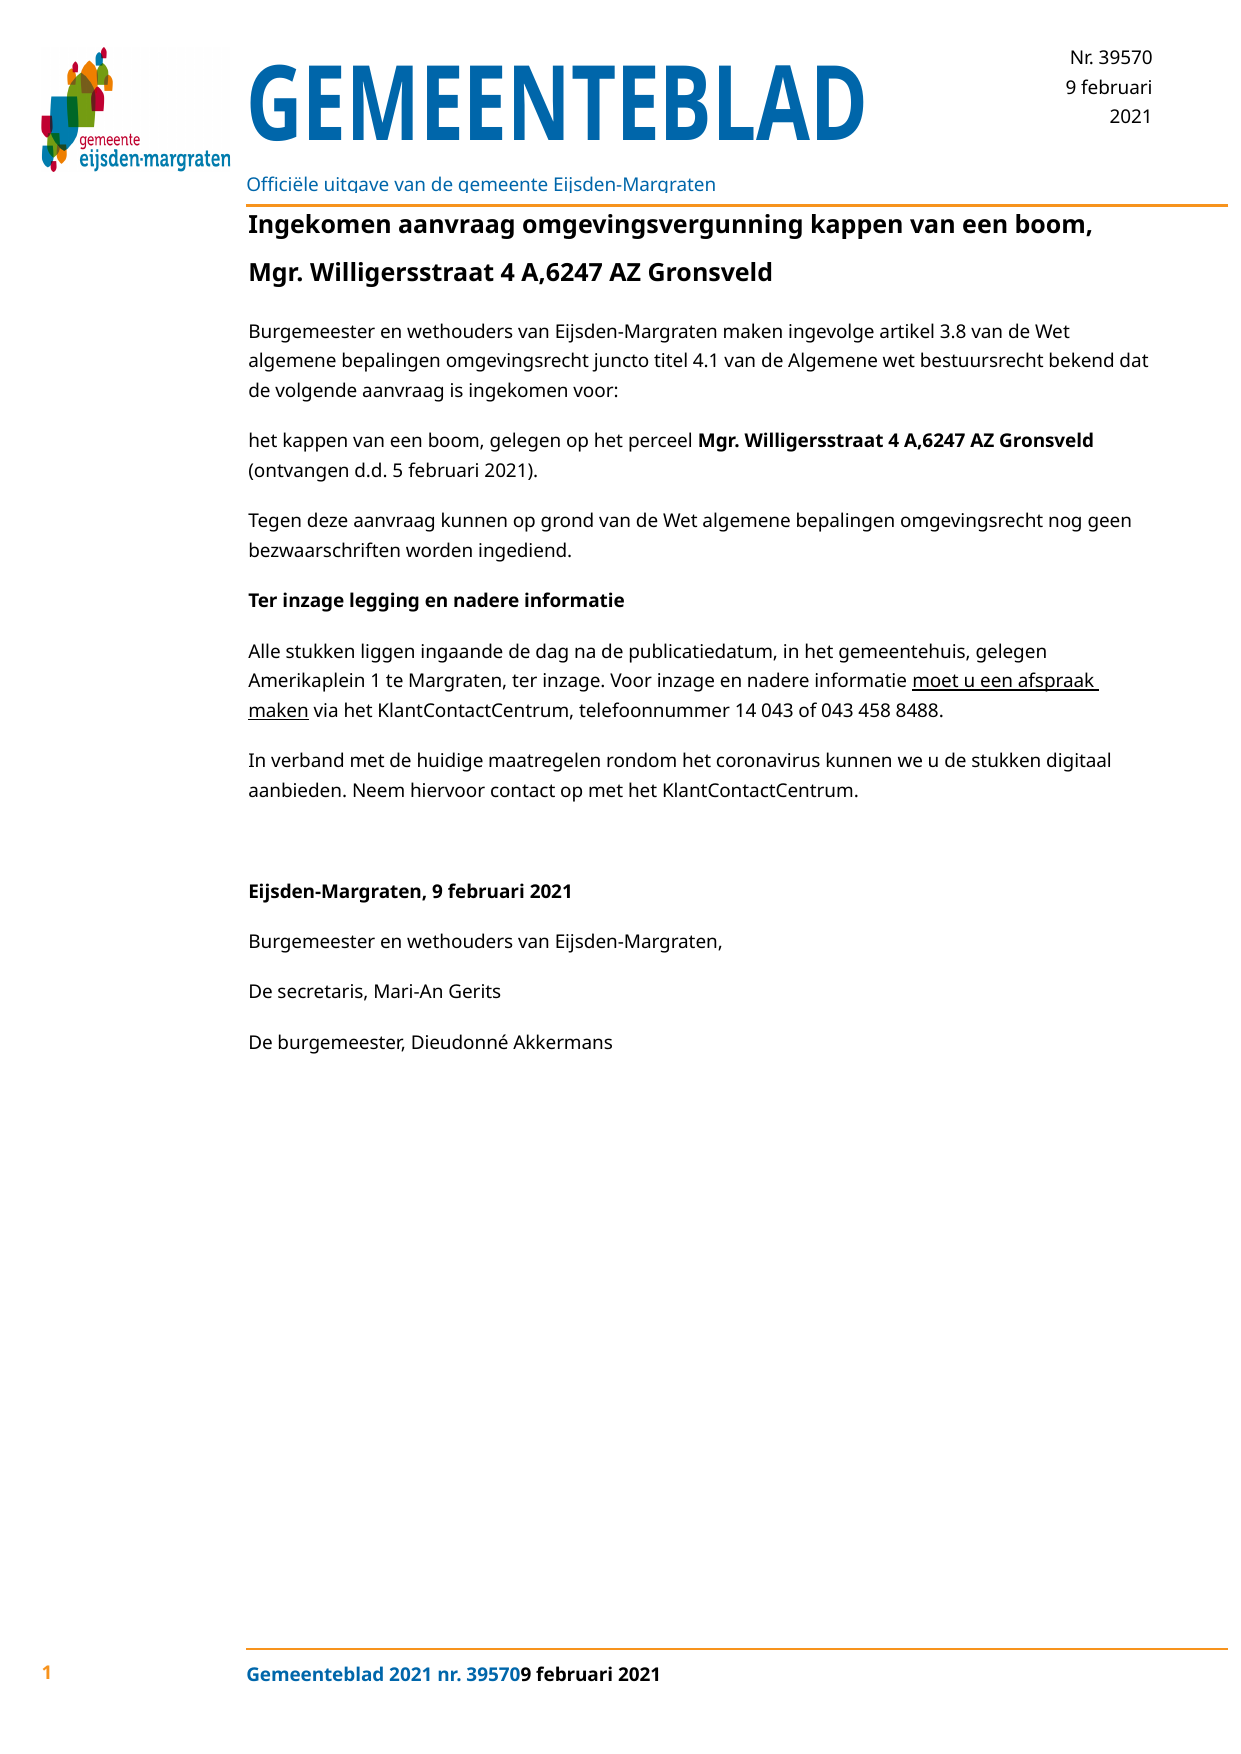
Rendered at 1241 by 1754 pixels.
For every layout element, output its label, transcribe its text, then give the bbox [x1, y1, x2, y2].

text In verband met de huidige maatregelen rondom het coronavirus kunnen we u de stukken digitaal aanbieden. Neem hiervoor contact op met het KlantContactCentrum. [248, 747, 1152, 803]
picture [41, 47, 231, 172]
text Ingekomen aanvraag omgevingsvergunning kappen van een boom, Mgr. Willigersstraat 4 A,6247 AZ Gronsveld [248, 207, 1152, 288]
text Eijsden-Margraten, 9 februari 2021 [248, 878, 1152, 904]
text Ter inzage legging en nadere informatie [248, 587, 1152, 613]
text Burgemeester en wethouders van Eijsden-Margraten maken ingevolge artikel 3.8 van de Wet algemene bepalingen omgevingsrecht juncto titel 4.1 van de Algemene wet bestuursrecht bekend dat de volgende aanvraag is ingekomen voor: [248, 318, 1152, 403]
text Alle stukken liggen ingaande de dag na de publicatiedatum, in het gemeentehuis, gelegen Amerikaplein 1 te Margraten, ter inzage. Voor inzage en nadere informatie moet u een afspraak maken via het KlantContactCentrum, telefoonnummer 14 043 of 043 458 8488. [248, 638, 1152, 723]
text De secretaris, Mari-An Gerits [248, 979, 1152, 1004]
text De burgemeester, Dieudonné Akkermans [248, 1029, 1152, 1055]
text Tegen deze aanvraag kunnen op grond van de Wet algemene bepalingen omgevingsrecht nog geen bezwaarschriften worden ingediend. [248, 507, 1152, 563]
text Burgemeester en wethouders van Eijsden-Margraten, [248, 928, 1152, 954]
text het kappen van een boom, gelegen op het perceel Mgr. Willigersstraat 4 A,6247 AZ Gronsveld (ontvangen d.d. 5 februari 2021). [248, 427, 1152, 483]
